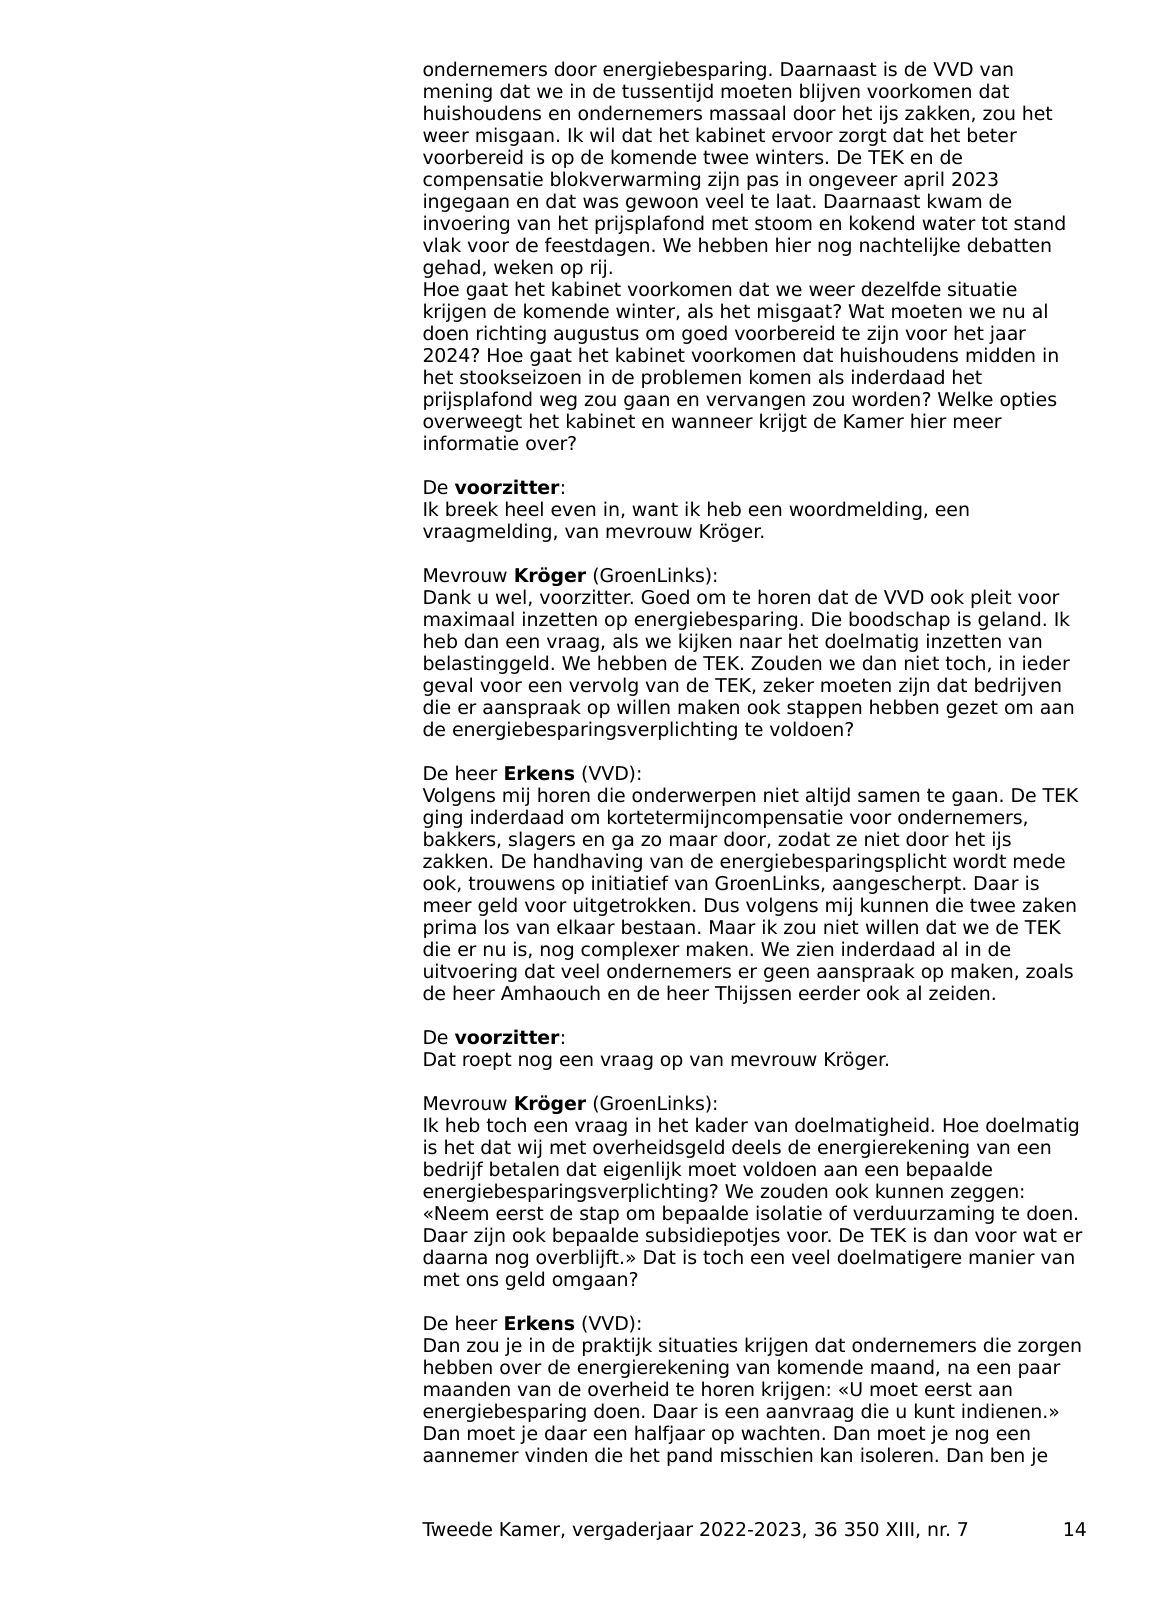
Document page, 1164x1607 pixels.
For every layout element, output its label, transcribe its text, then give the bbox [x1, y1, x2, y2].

text Hoe gaat het kabinet voorkomen dat we weer dezelfde situatie krijgen de komende winter, als het misgaat? Wat moeten we nu al doen richting augustus om goed voorbereid te zijn voor het jaar 2024? Hoe gaat het kabinet voorkomen dat huishoudens midden in het stookseizoen in de problemen komen als inderdaad het prijsplafond weg zou gaan en vervangen zou worden? Welke opties overweegt het kabinet en wanneer krijgt de Kamer hier meer informatie over? [422, 279, 1087, 455]
text Dank u wel, voorzitter. Goed om te horen dat de VVD ook pleit voor maximaal inzetten op energiebesparing. Die boodschap is geland. Ik heb dan een vraag, als we kijken naar het doelmatig inzetten van belastinggeld. We hebben de TEK. Zouden we dan niet toch, in ieder geval voor een vervolg van de TEK, zeker moeten zijn dat bedrijven die er aanspraak op willen maken ook stappen hebben gezet om aan de energiebesparingsverplichting te voldoen? [422, 587, 1087, 741]
text Dat roept nog een vraag op van mevrouw Kröger. [422, 1049, 1087, 1071]
text Ik breek heel even in, want ik heb een woordmelding, een vraagmelding, van mevrouw Kröger. [422, 499, 1087, 543]
text De heer Erkens (VVD): [422, 1313, 1087, 1335]
text De voorzitter: [422, 477, 1087, 499]
text Volgens mij horen die onderwerpen niet altijd samen te gaan. De TEK ging inderdaad om kortetermijncompensatie voor ondernemers, bakkers, slagers en ga zo maar door, zodat ze niet door het ijs zakken. De handhaving van de energiebesparingsplicht wordt mede ook, trouwens op initiatief van GroenLinks, aangescherpt. Daar is meer geld voor uitgetrokken. Dus volgens mij kunnen die twee zaken prima los van elkaar bestaan. Maar ik zou niet willen dat we de TEK die er nu is, nog complexer maken. We zien inderdaad al in de uitvoering dat veel ondernemers er geen aanspraak op maken, zoals de heer Amhaouch en de heer Thijssen eerder ook al zeiden. [422, 785, 1087, 1005]
text Dan zou je in de praktijk situaties krijgen dat ondernemers die zorgen hebben over de energierekening van komende maand, na een paar maanden van de overheid te horen krijgen: «U moet eerst aan energiebesparing doen. Daar is een aanvraag die u kunt indienen.» Dan moet je daar een halfjaar op wachten. Dan moet je nog een aannemer vinden die het pand misschien kan isoleren. Dan ben je [422, 1335, 1087, 1467]
text De voorzitter: [422, 1027, 1087, 1049]
text Mevrouw Kröger (GroenLinks): [422, 565, 1087, 587]
text ondernemers door energiebesparing. Daarnaast is de VVD van mening dat we in de tussentijd moeten blijven voorkomen dat huishoudens en ondernemers massaal door het ijs zakken, zou het weer misgaan. Ik wil dat het kabinet ervoor zorgt dat het beter voorbereid is op de komende twee winters. De TEK en de compensatie blokverwarming zijn pas in ongeveer april 2023 ingegaan en dat was gewoon veel te laat. Daarnaast kwam de invoering van het prijsplafond met stoom en kokend water tot stand vlak voor de feestdagen. We hebben hier nog nachtelijke debatten gehad, weken op rij. [422, 59, 1087, 279]
text Ik heb toch een vraag in het kader van doelmatigheid. Hoe doelmatig is het dat wij met overheidsgeld deels de energierekening van een bedrijf betalen dat eigenlijk moet voldoen aan een bepaalde energiebesparingsverplichting? We zouden ook kunnen zeggen: «Neem eerst de stap om bepaalde isolatie of verduurzaming te doen. Daar zijn ook bepaalde subsidiepotjes voor. De TEK is dan voor wat er daarna nog overblijft.» Dat is toch een veel doelmatigere manier van met ons geld omgaan? [422, 1115, 1087, 1291]
text De heer Erkens (VVD): [422, 763, 1087, 785]
text Mevrouw Kröger (GroenLinks): [422, 1093, 1087, 1115]
